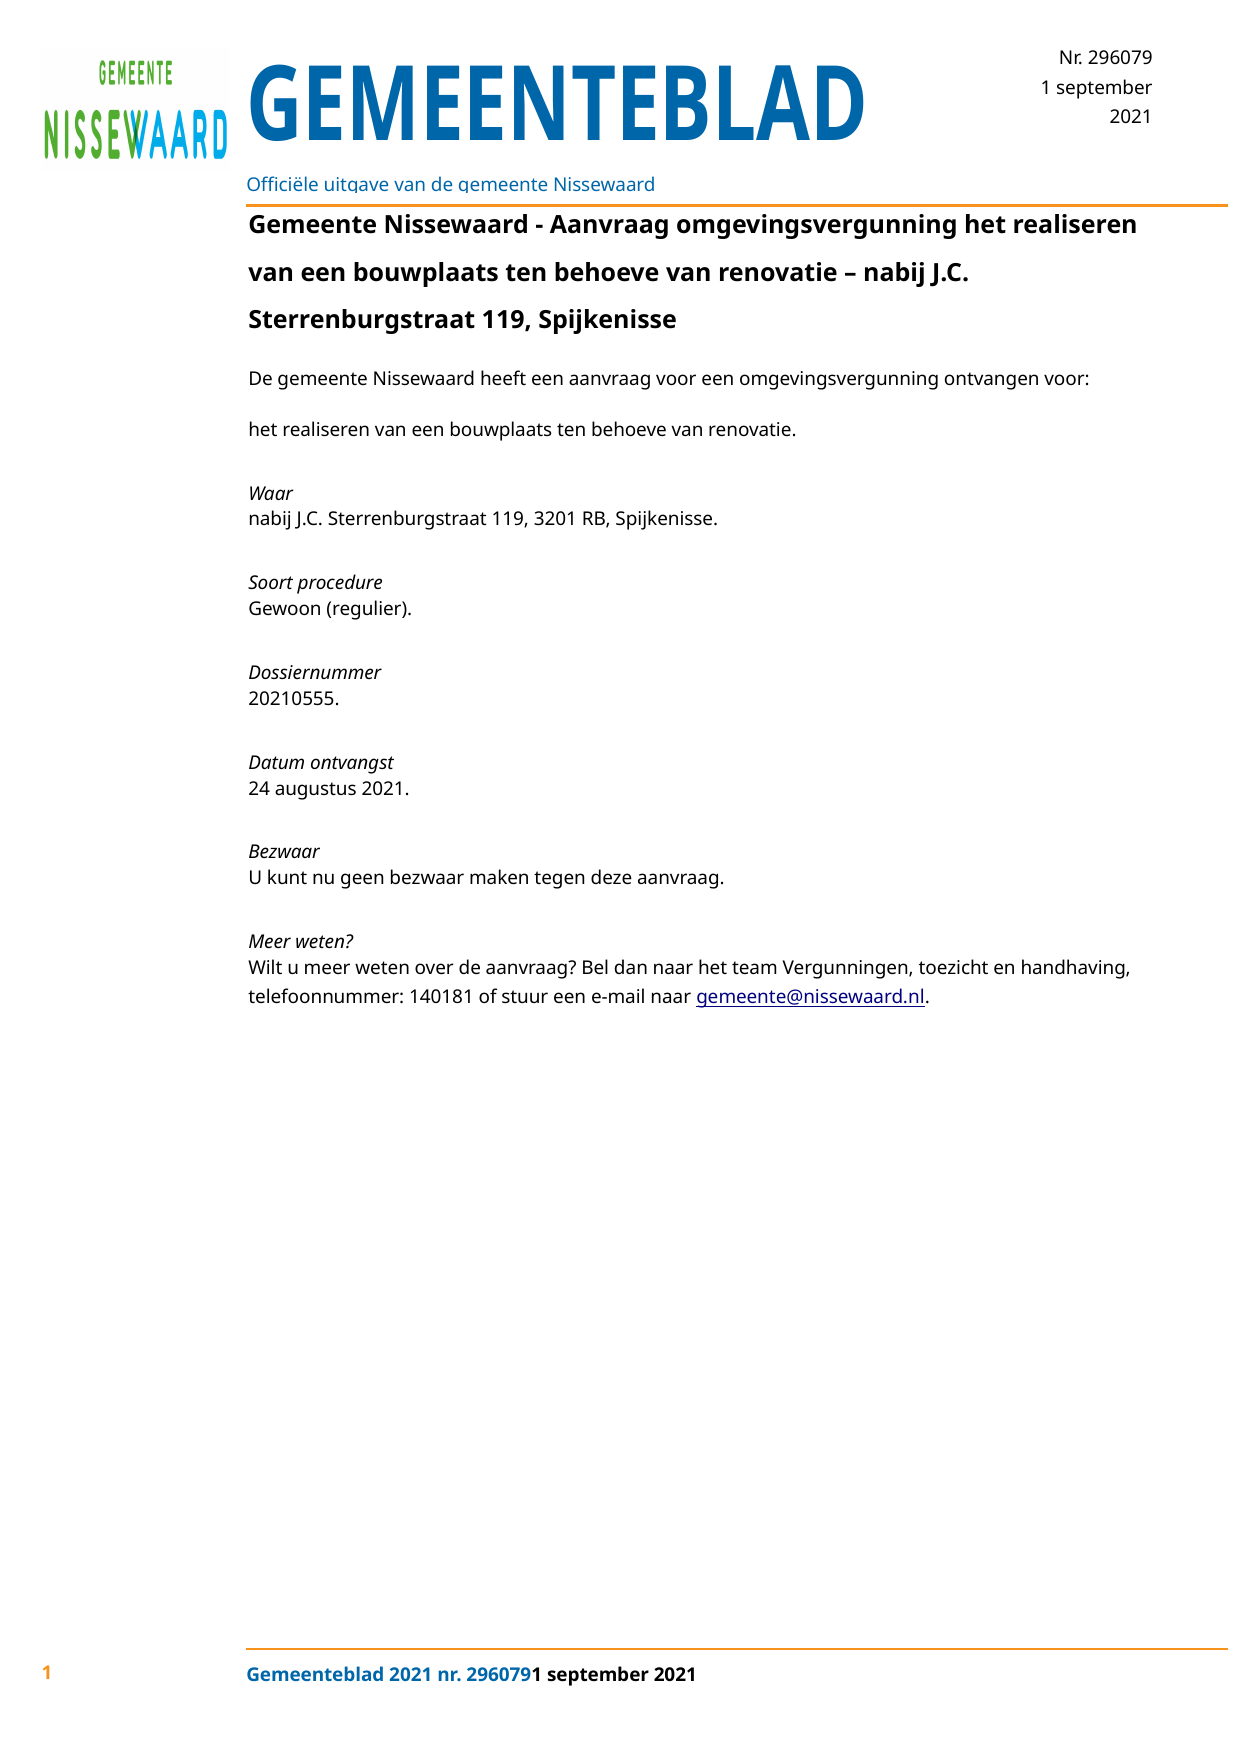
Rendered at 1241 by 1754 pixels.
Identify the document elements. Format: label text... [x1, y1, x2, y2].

text Soort procedure [248, 569, 1152, 595]
text 24 augustus 2021. [248, 775, 1152, 800]
text 20210555. [248, 685, 1152, 711]
text Gemeente Nissewaard - Aanvraag omgevingsvergunning het realiseren van een bouwplaats ten behoeve van renovatie – nabij J.C. Sterrenburgstraat 119, Spijkenisse [248, 207, 1152, 336]
text De gemeente Nissewaard heeft een aanvraag voor een omgevingsvergunning ontvangen voor: [248, 366, 1152, 391]
text U kunt nu geen bezwaar maken tegen deze aanvraag. [248, 864, 1152, 890]
text Waar [248, 480, 1152, 506]
text Gewoon (regulier). [248, 595, 1152, 621]
text nabij J.C. Sterrenburgstraat 119, 3201 RB, Spijkenisse. [248, 506, 1152, 531]
text Datum ontvangst [248, 749, 1152, 775]
text Dossiernummer [248, 659, 1152, 685]
text het realiseren van een bouwplaats ten behoeve van renovatie. [248, 416, 1152, 442]
text Meer weten? [248, 928, 1152, 954]
text Wilt u meer weten over de aanvraag? Bel dan naar het team Vergunningen, toezicht en handhaving, telefoonnummer: 140181 of stuur een e-mail naar gemeente@nissewaard.nl. [248, 954, 1152, 1009]
text Bezwaar [248, 839, 1152, 864]
picture [41, 47, 231, 172]
